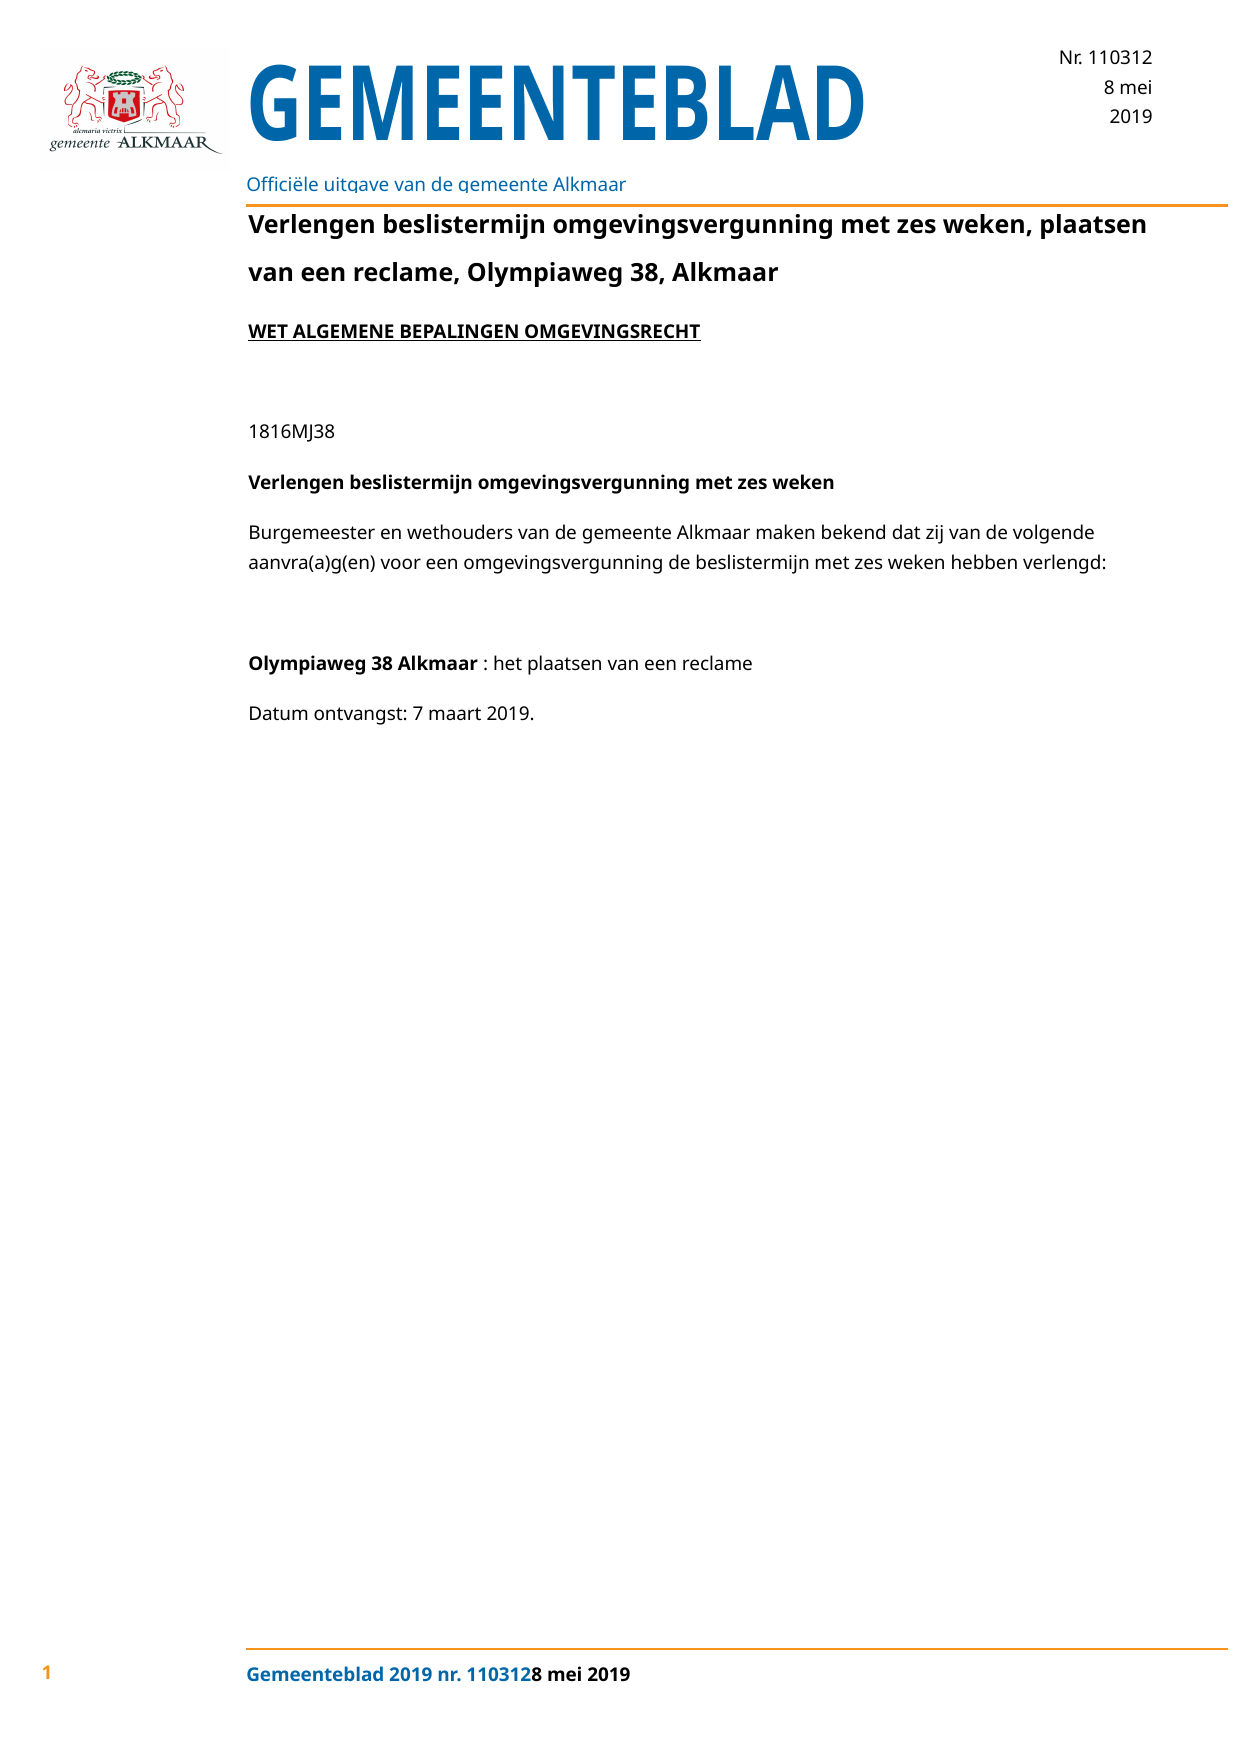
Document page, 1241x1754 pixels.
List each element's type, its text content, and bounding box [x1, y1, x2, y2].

picture [41, 47, 231, 172]
text WET ALGEMENE BEPALINGEN OMGEVINGSRECHT [248, 318, 1152, 344]
text Olympiaweg 38 Alkmaar : het plaatsen van een reclame [248, 650, 1152, 676]
text Burgemeester en wethouders van de gemeente Alkmaar maken bekend dat zij van de volgende aanvra(a)g(en) voor een omgevingsvergunning de beslistermijn met zes weken hebben verlengd: [248, 519, 1152, 575]
text Datum ontvangst: 7 maart 2019. [248, 700, 1152, 726]
text 1816MJ38 [248, 419, 1152, 444]
text Verlengen beslistermijn omgevingsvergunning met zes weken [248, 469, 1152, 495]
text Verlengen beslistermijn omgevingsvergunning met zes weken, plaatsen van een reclame, Olympiaweg 38, Alkmaar [248, 207, 1152, 288]
